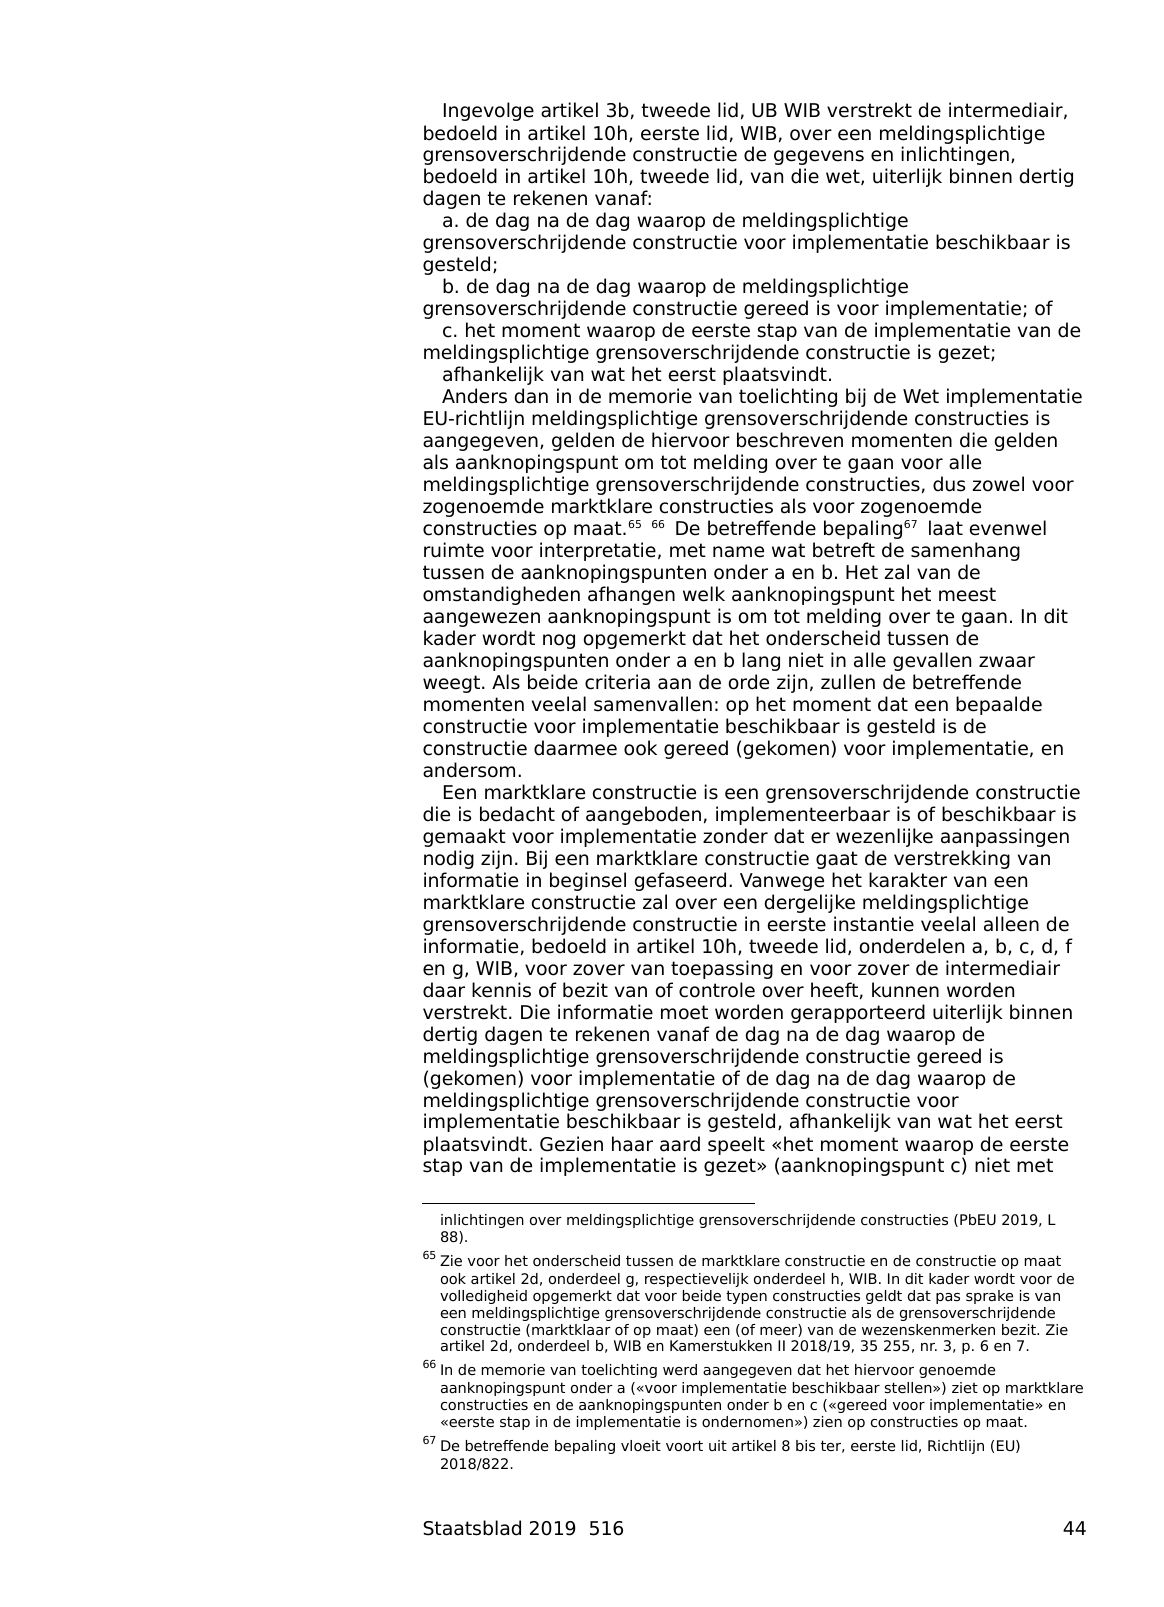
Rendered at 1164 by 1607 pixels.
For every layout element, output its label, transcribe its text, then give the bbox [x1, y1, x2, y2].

text afhankelijk van wat het eerst plaatsvindt. [422, 364, 1087, 386]
text inlichtingen over meldingsplichtige grensoverschrijdende constructies (PbEU 2019, L 88). [422, 1212, 1087, 1246]
text Anders dan in de memorie van toelichting bij de Wet implementatie EU-richtlijn meldingsplichtige grensoverschrijdende constructies is aangegeven, gelden de hiervoor beschreven momenten die gelden als aanknopingspunt om tot melding over te gaan voor alle meldingsplichtige grensoverschrijdende constructies, dus zowel voor zogenoemde marktklare constructies als voor zogenoemde constructies op maat. De betreffende bepaling laat evenwel ruimte voor interpretatie, met name wat betreft de samenhang tussen de aanknopingspunten onder a en b. Het zal van de omstandigheden afhangen welk aanknopingspunt het meest aangewezen aanknopingspunt is om tot melding over te gaan. In dit kader wordt nog opgemerkt dat het onderscheid tussen de aanknopingspunten onder a en b lang niet in alle gevallen zwaar weegt. Als beide criteria aan de orde zijn, zullen de betreffende momenten veelal samenvallen: op het moment dat een bepaalde constructie voor implementatie beschikbaar is gesteld is de constructie daarmee ook gereed (gekomen) voor implementatie, en andersom. [422, 386, 1087, 782]
text De betreffende bepaling vloeit voort uit artikel 8 bis ter, eerste lid, Richtlijn (EU) 2018/822. [422, 1434, 1087, 1473]
text In de memorie van toelichting werd aangegeven dat het hiervoor genoemde aanknopingspunt onder a («voor implementatie beschikbaar stellen») ziet op marktklare constructies en de aanknopingspunten onder b en c («gereed voor implementatie» en «eerste stap in de implementatie is ondernomen») zien op constructies op maat. [422, 1358, 1087, 1431]
text Een marktklare constructie is een grensoverschrijdende constructie die is bedacht of aangeboden, implementeerbaar is of beschikbaar is gemaakt voor implementatie zonder dat er wezenlijke aanpassingen nodig zijn. Bij een marktklare constructie gaat de verstrekking van informatie in beginsel gefaseerd. Vanwege het karakter van een marktklare constructie zal over een dergelijke meldingsplichtige grensoverschrijdende constructie in eerste instantie veelal alleen de informatie, bedoeld in artikel 10h, tweede lid, onderdelen a, b, c, d, f en g, WIB, voor zover van toepassing en voor zover de intermediair daar kennis of bezit van of controle over heeft, kunnen worden verstrekt. Die informatie moet worden gerapporteerd uiterlijk binnen dertig dagen te rekenen vanaf de dag na de dag waarop de meldingsplichtige grensoverschrijdende constructie gereed is (gekomen) voor implementatie of de dag na de dag waarop de meldingsplichtige grensoverschrijdende constructie voor implementatie beschikbaar is gesteld, afhankelijk van wat het eerst plaatsvindt. Gezien haar aard speelt «het moment waarop de eerste stap van de implementatie is gezet» (aanknopingspunt c) niet met [422, 782, 1087, 1177]
text Ingevolge artikel 3b, tweede lid, UB WIB verstrekt de intermediair, bedoeld in artikel 10h, eerste lid, WIB, over een meldingsplichtige grensoverschrijdende constructie de gegevens en inlichtingen, bedoeld in artikel 10h, tweede lid, van die wet, uiterlijk binnen dertig dagen te rekenen vanaf: [422, 100, 1087, 210]
text b. de dag na de dag waarop de meldingsplichtige grensoverschrijdende constructie gereed is voor implementatie; of [422, 276, 1087, 320]
text c. het moment waarop de eerste stap van de implementatie van de meldingsplichtige grensoverschrijdende constructie is gezet; [422, 320, 1087, 364]
text Zie voor het onderscheid tussen de marktklare constructie en de constructie op maat ook artikel 2d, onderdeel g, respectievelijk onderdeel h, WIB. In dit kader wordt voor de volledigheid opgemerkt dat voor beide typen constructies geldt dat pas sprake is van een meldingsplichtige grensoverschrijdende constructie als de grensoverschrijdende constructie (marktklaar of op maat) een (of meer) van de wezenskenmerken bezit. Zie artikel 2d, onderdeel b, WIB en Kamerstukken II 2018/19, 35 255, nr. 3, p. 6 en 7. [422, 1249, 1087, 1355]
text a. de dag na de dag waarop de meldingsplichtige grensoverschrijdende constructie voor implementatie beschikbaar is gesteld; [422, 210, 1087, 276]
